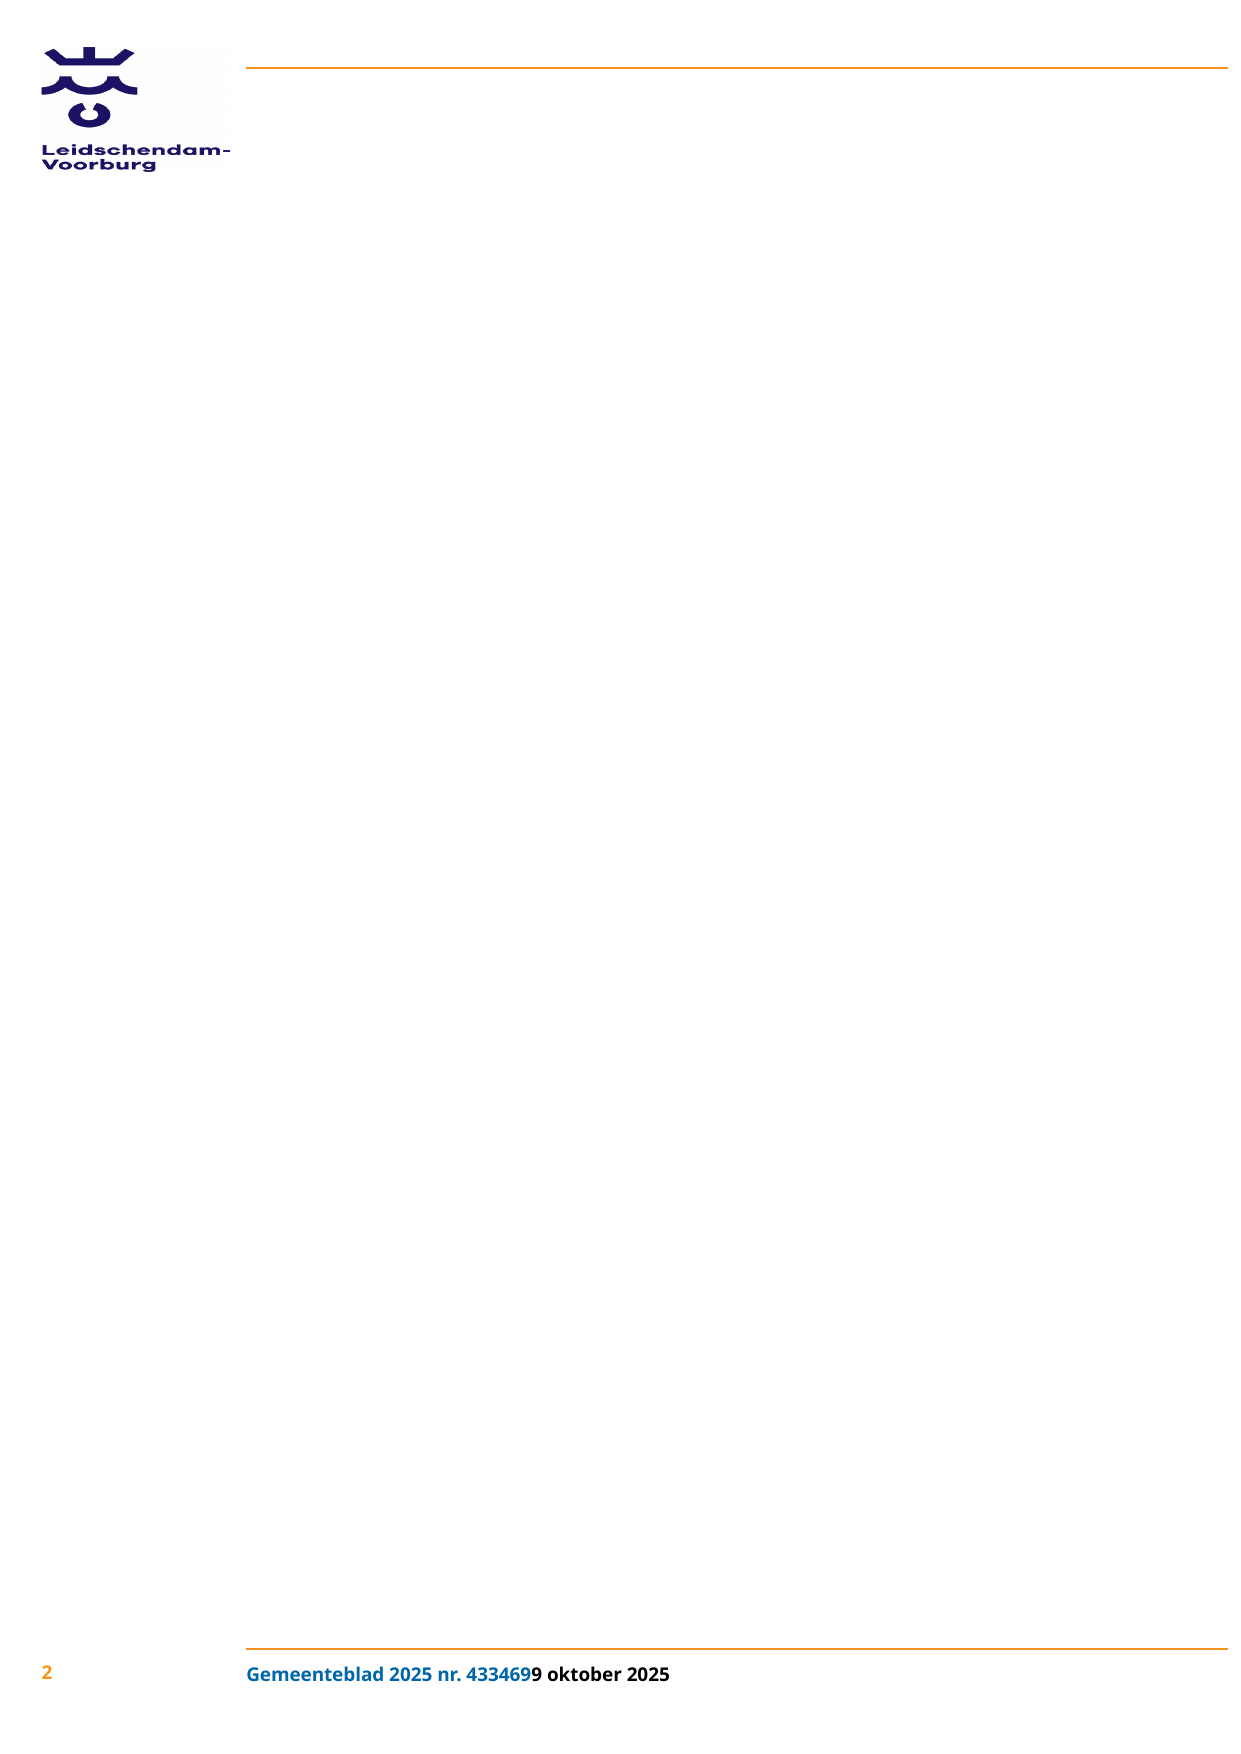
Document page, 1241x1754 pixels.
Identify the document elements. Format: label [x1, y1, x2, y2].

picture [41, 47, 231, 172]
